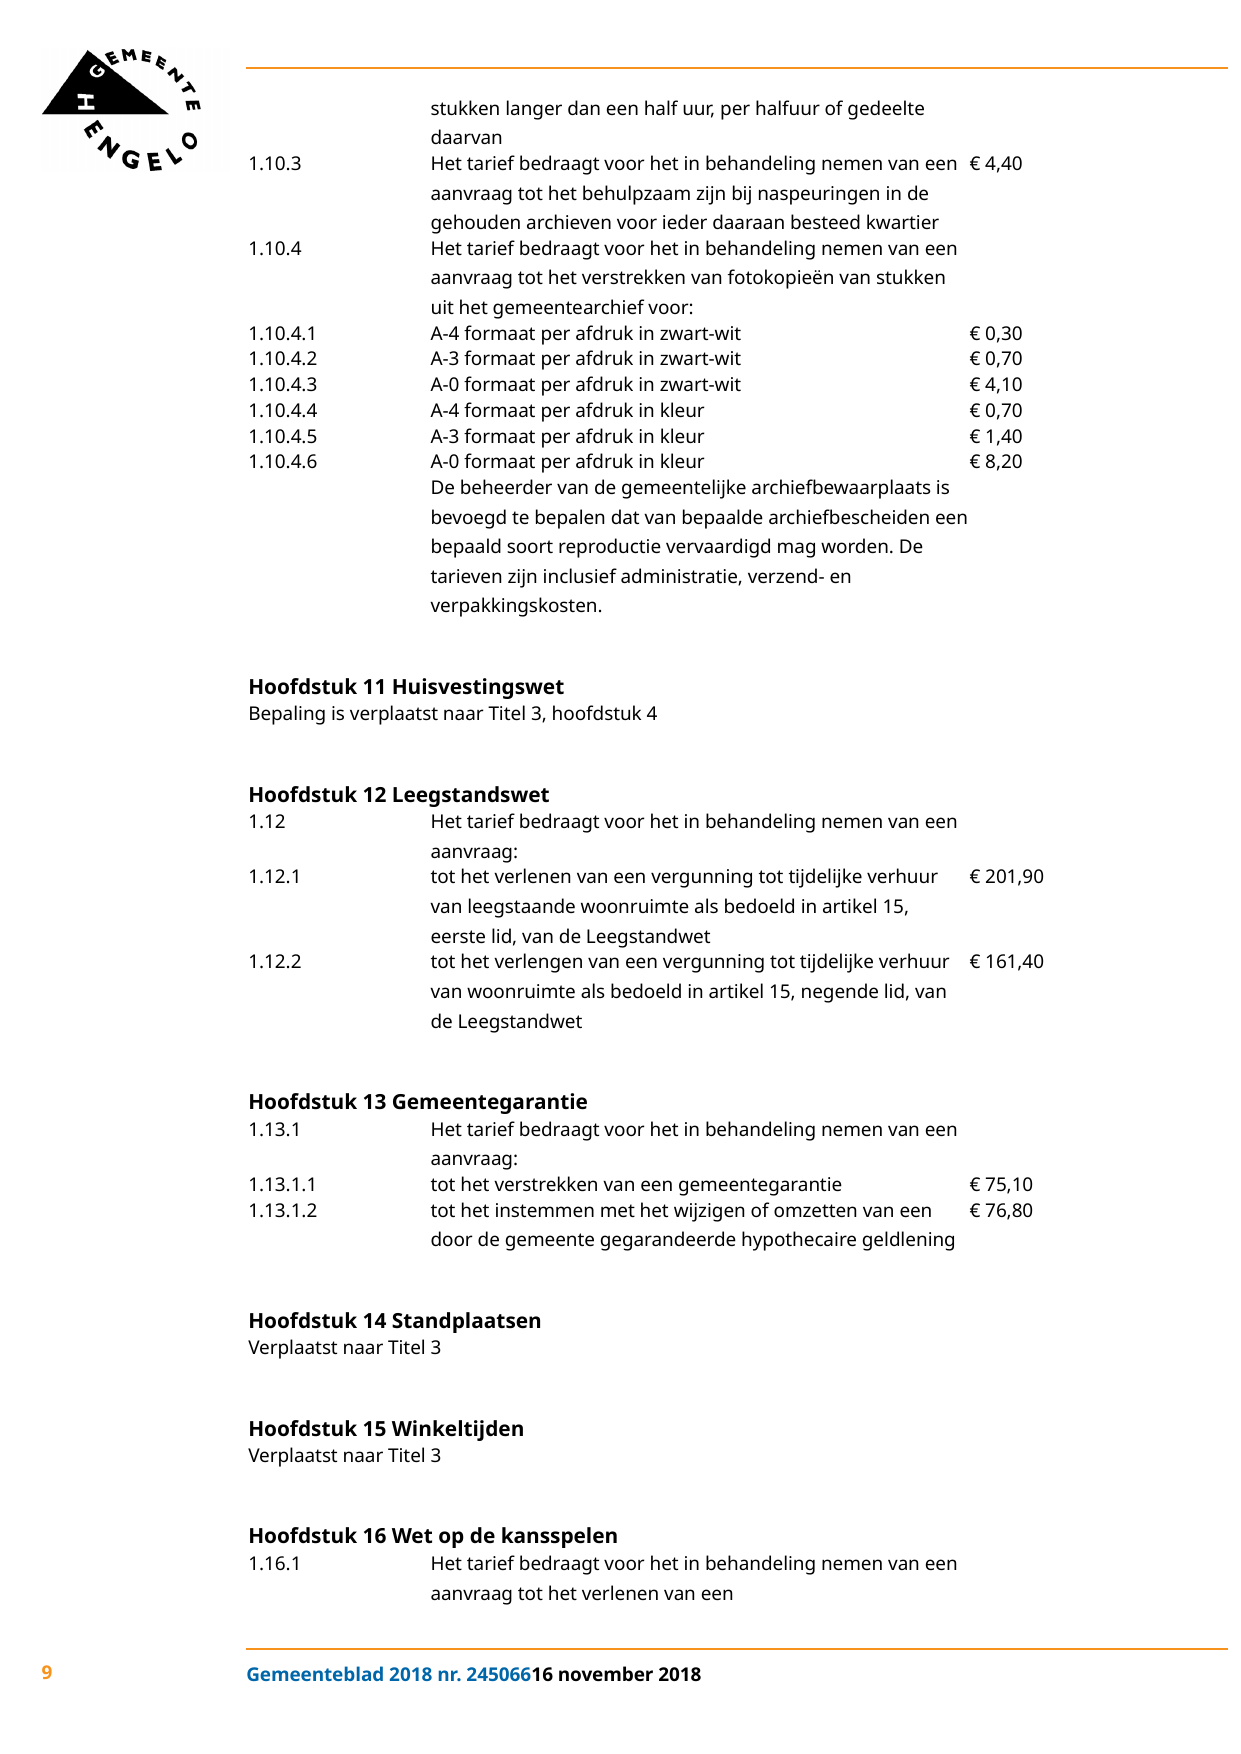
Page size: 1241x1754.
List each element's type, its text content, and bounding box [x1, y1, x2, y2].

table_cell [969, 235, 1152, 320]
table_cell € 0,70 [969, 397, 1152, 423]
table_cell € 201,90 [969, 864, 1152, 949]
text Hoofdstuk 16 Wet op de kansspelen [248, 1522, 1152, 1550]
table_cell 1.10.4.4 [248, 397, 430, 423]
table_cell 1.10.4.5 [248, 423, 430, 448]
table_cell [248, 474, 430, 618]
table_cell De beheerder van de gemeentelijke archiefbewaarplaats is bevoegd te bepalen dat van bepaalde archiefbescheiden een bepaald soort reproductie vervaardigd mag worden. De tarieven zijn inclusief administratie, verzend- en verpakkingskosten. [430, 474, 969, 618]
text Hoofdstuk 12 Leegstandswet [248, 780, 1152, 808]
table_cell € 4,40 [969, 150, 1152, 235]
table_header Verplaatst naar Titel 3 [248, 1334, 1152, 1360]
text Hoofdstuk 15 Winkeltijden [248, 1414, 1152, 1442]
table_cell A-0 formaat per afdruk in kleur [430, 449, 969, 474]
table_header 1.13.1 [248, 1116, 430, 1171]
table_cell A-4 formaat per afdruk in zwart-wit [430, 320, 969, 346]
table_cell € 161,40 [969, 949, 1152, 1033]
table_cell Het tarief bedraagt voor het in behandeling nemen van een aanvraag tot het verstrekken van fotokopieën van stukken uit het gemeentearchief voor: [430, 235, 969, 320]
table_cell 1.10.4.2 [248, 346, 430, 371]
table_cell A-4 formaat per afdruk in kleur [430, 397, 969, 423]
table_cell € 76,80 [969, 1197, 1152, 1252]
table_cell 1.10.4 [248, 235, 430, 320]
table_cell tot het verstrekken van een gemeentegarantie [430, 1171, 969, 1197]
table_cell 1.12.1 [248, 864, 430, 949]
table_cell 1.10.3 [248, 150, 430, 235]
table_cell € 75,10 [969, 1171, 1152, 1197]
table_cell Het tarief bedraagt voor het in behandeling nemen van een aanvraag tot het behulpzaam zijn bij naspeuringen in de gehouden archieven voor ieder daaraan besteed kwartier [430, 150, 969, 235]
table_cell 1.12.2 [248, 949, 430, 1033]
table_header Bepaling is verplaatst naar Titel 3, hoofdstuk 4 [248, 701, 1152, 726]
table_cell [969, 474, 1152, 618]
table_cell € 0,30 [969, 320, 1152, 346]
table_cell € 8,20 [969, 449, 1152, 474]
table_cell € 4,10 [969, 371, 1152, 397]
table_header Het tarief bedraagt voor het in behandeling nemen van een aanvraag: [430, 809, 969, 864]
table_header 1.12 [248, 809, 430, 864]
table_cell A-0 formaat per afdruk in zwart-wit [430, 371, 969, 397]
table_header 1.16.1 [248, 1550, 430, 1605]
table_cell 1.10.4.3 [248, 371, 430, 397]
table_cell [248, 95, 430, 150]
table_cell 1.10.4.6 [248, 449, 430, 474]
table_cell tot het verlenen van een vergunning tot tijdelijke verhuur van leegstaande woonruimte als bedoeld in artikel 15, eerste lid, van de Leegstandwet [430, 864, 969, 949]
table_header [969, 809, 1152, 864]
text Hoofdstuk 11 Huisvestingswet [248, 672, 1152, 700]
table_cell A-3 formaat per afdruk in kleur [430, 423, 969, 448]
table_cell stukken langer dan een half uur, per halfuur of gedeelte daarvan [430, 95, 969, 150]
table_header [969, 1116, 1152, 1171]
table_cell 1.10.4.1 [248, 320, 430, 346]
table_cell 1.13.1.2 [248, 1197, 430, 1252]
table_cell tot het instemmen met het wijzigen of omzetten van een door de gemeente gegarandeerde hypothecaire geldlening [430, 1197, 969, 1252]
table_header Verplaatst naar Titel 3 [248, 1442, 1152, 1468]
table_header [969, 1550, 1152, 1605]
table_cell 1.13.1.1 [248, 1171, 430, 1197]
table_header Het tarief bedraagt voor het in behandeling nemen van een aanvraag tot het verlenen van een [430, 1550, 969, 1605]
text Hoofdstuk 14 Standplaatsen [248, 1306, 1152, 1334]
table_cell € 1,40 [969, 423, 1152, 448]
table_cell € 0,70 [969, 346, 1152, 371]
table_cell A-3 formaat per afdruk in zwart-wit [430, 346, 969, 371]
table_cell [969, 95, 1152, 150]
table_header Het tarief bedraagt voor het in behandeling nemen van een aanvraag: [430, 1116, 969, 1171]
picture [41, 47, 231, 172]
text Hoofdstuk 13 Gemeentegarantie [248, 1087, 1152, 1116]
table_cell tot het verlengen van een vergunning tot tijdelijke verhuur van woonruimte als bedoeld in artikel 15, negende lid, van de Leegstandwet [430, 949, 969, 1033]
